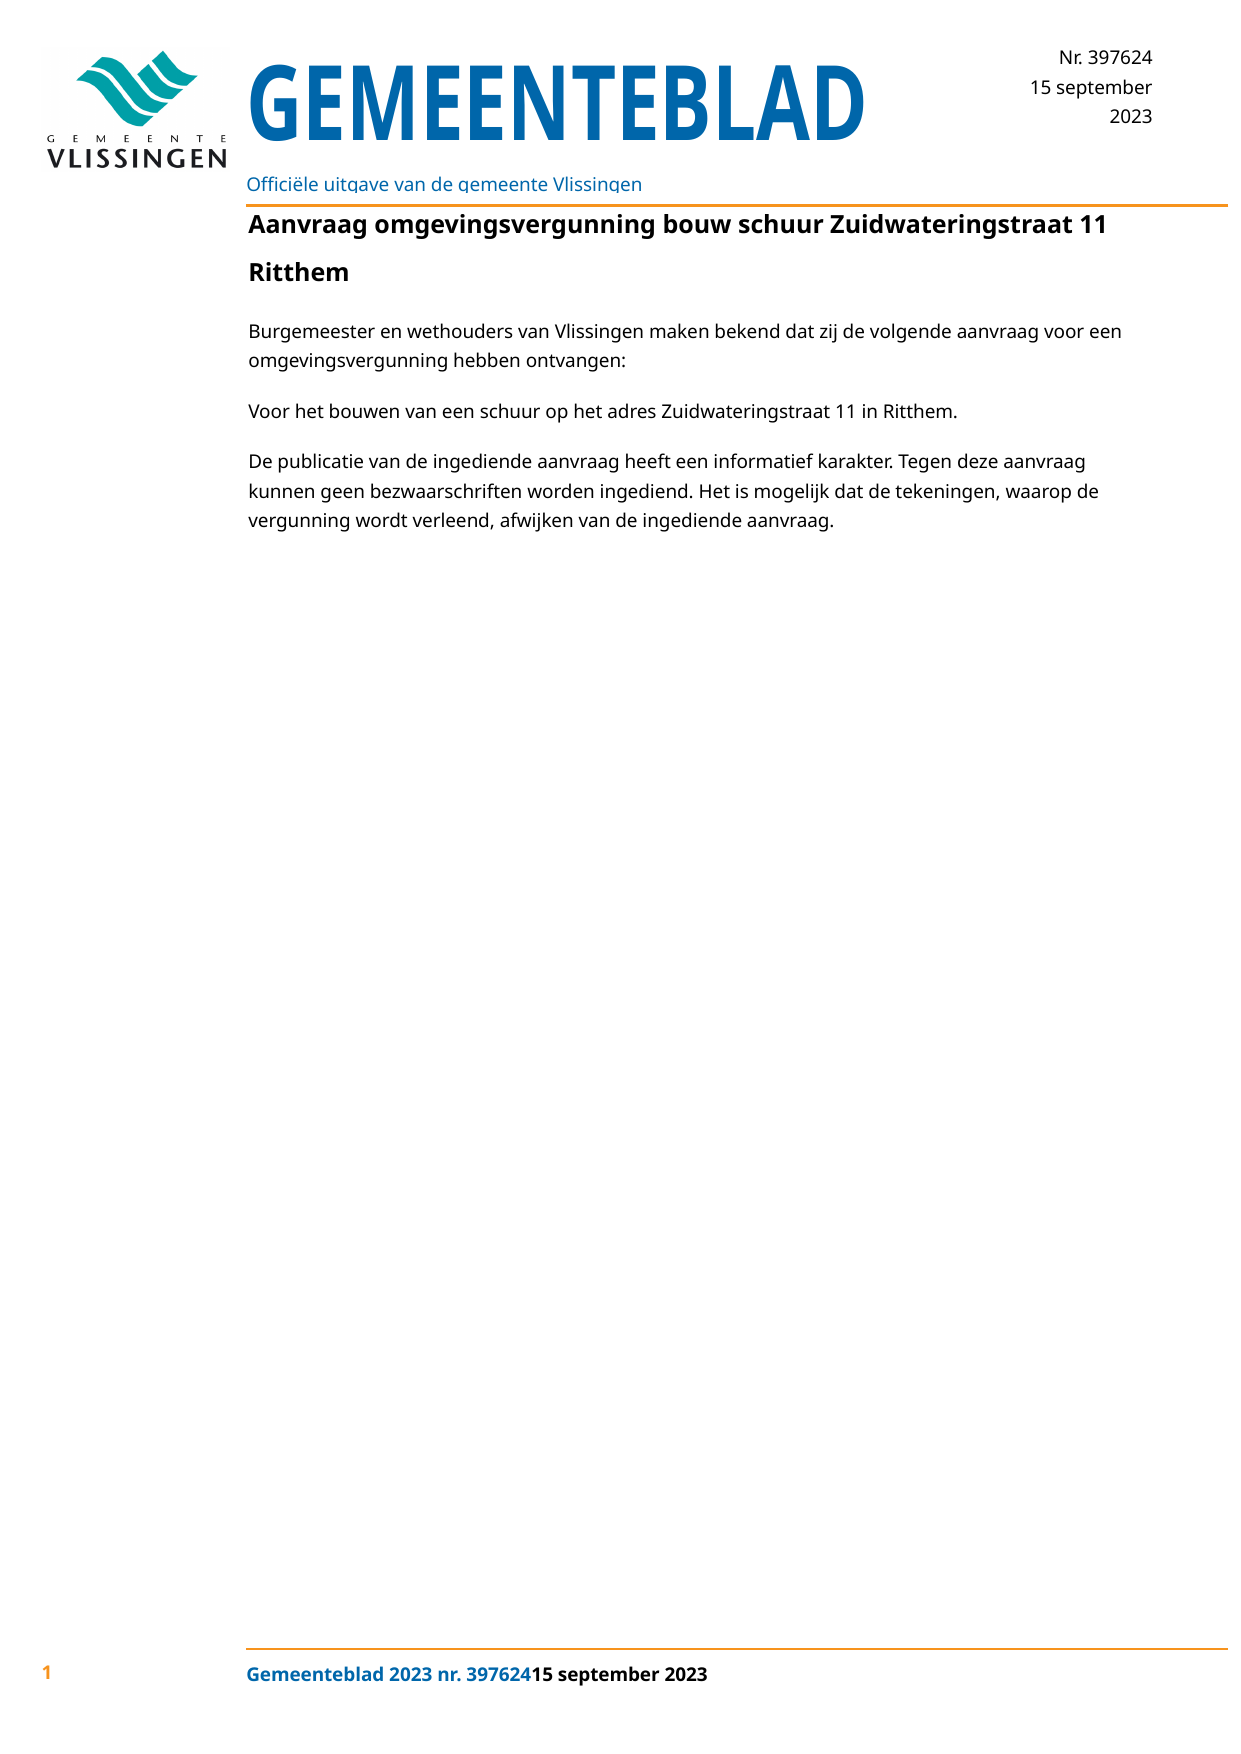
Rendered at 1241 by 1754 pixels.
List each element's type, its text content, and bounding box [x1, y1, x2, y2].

picture [41, 47, 231, 172]
text Voor het bouwen van een schuur op het adres Zuidwateringstraat 11 in Ritthem. [248, 398, 1152, 424]
text Aanvraag omgevingsvergunning bouw schuur Zuidwateringstraat 11 Ritthem [248, 207, 1152, 288]
text De publicatie van de ingediende aanvraag heeft een informatief karakter. Tegen deze aanvraag kunnen geen bezwaarschriften worden ingediend. Het is mogelijk dat de tekeningen, waarop de vergunning wordt verleend, afwijken van de ingediende aanvraag. [248, 448, 1152, 533]
text Burgemeester en wethouders van Vlissingen maken bekend dat zij de volgende aanvraag voor een omgevingsvergunning hebben ontvangen: [248, 318, 1152, 373]
